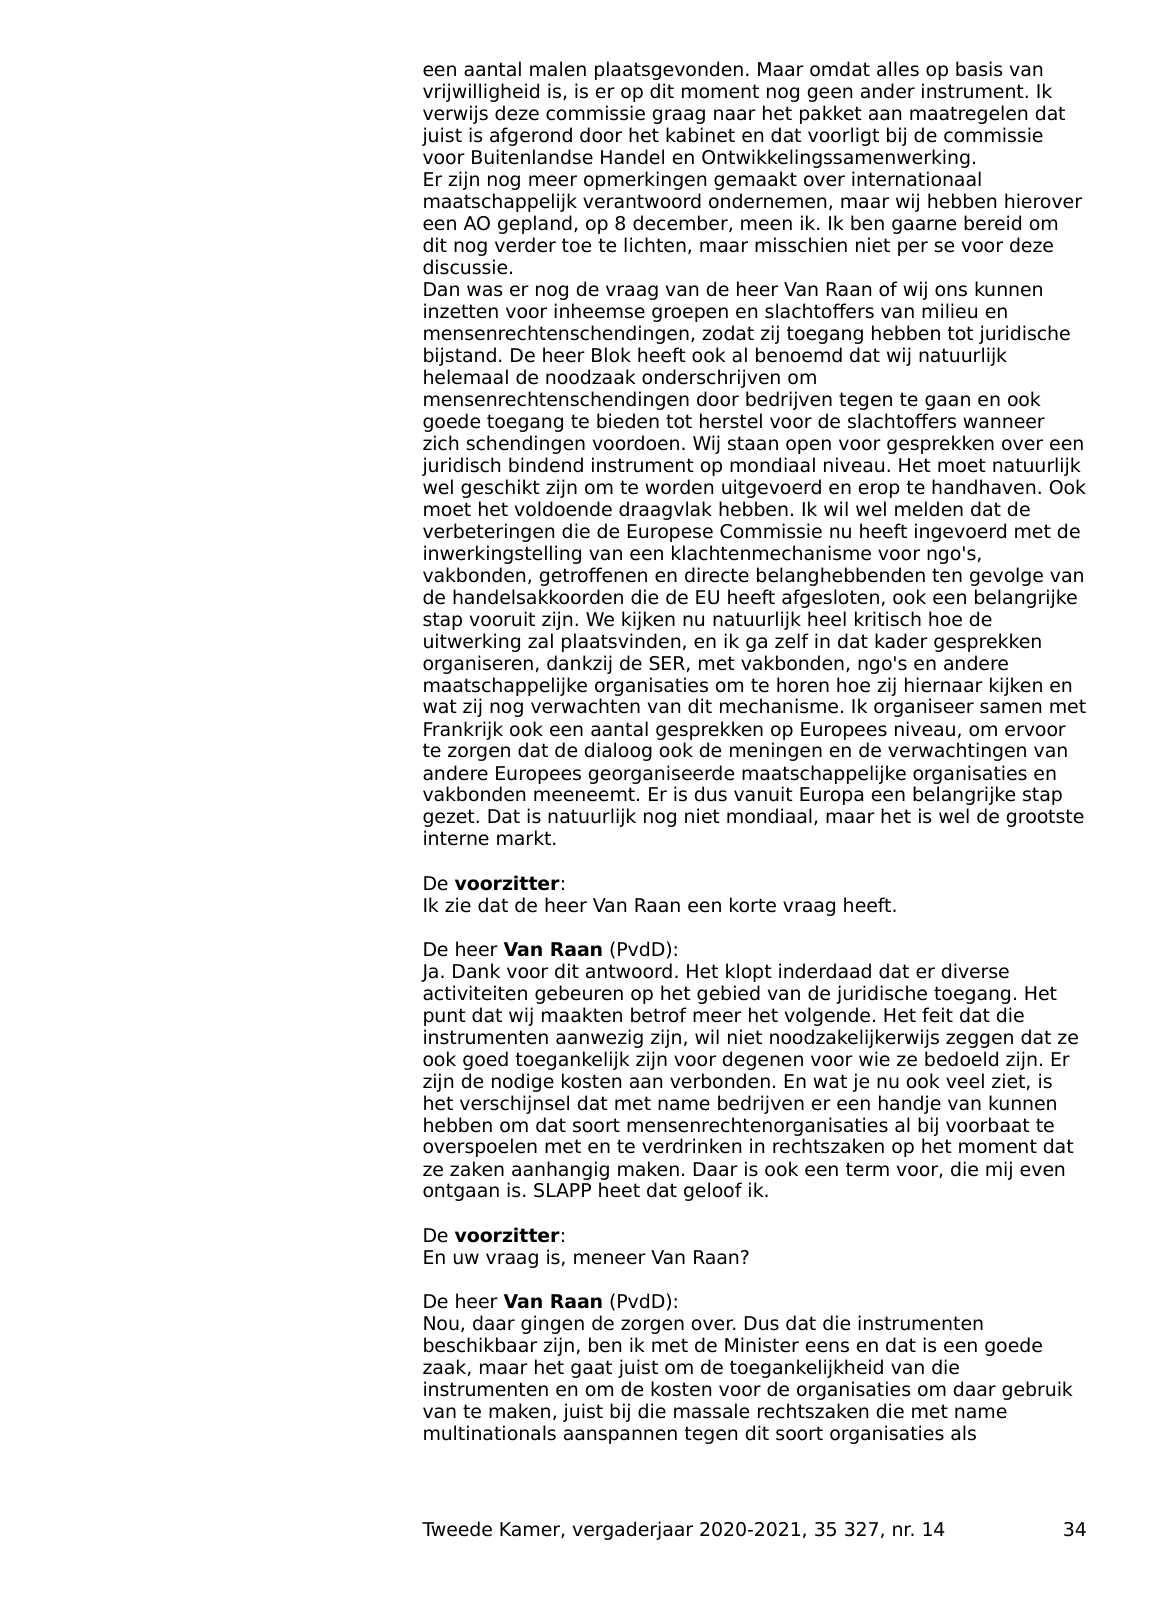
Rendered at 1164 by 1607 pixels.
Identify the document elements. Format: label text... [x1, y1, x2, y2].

text Ik zie dat de heer Van Raan een korte vraag heeft. [422, 894, 1087, 916]
text Dan was er nog de vraag van de heer Van Raan of wij ons kunnen inzetten voor inheemse groepen en slachtoffers van milieu en mensenrechtenschendingen, zodat zij toegang hebben tot juridische bijstand. De heer Blok heeft ook al benoemd dat wij natuurlijk helemaal de noodzaak onderschrijven om mensenrechtenschendingen door bedrijven tegen te gaan en ook goede toegang te bieden tot herstel voor de slachtoffers wanneer zich schendingen voordoen. Wij staan open voor gesprekken over een juridisch bindend instrument op mondiaal niveau. Het moet natuurlijk wel geschikt zijn om te worden uitgevoerd en erop te handhaven. Ook moet het voldoende draagvlak hebben. Ik wil wel melden dat de verbeteringen die de Europese Commissie nu heeft ingevoerd met de inwerkingstelling van een klachtenmechanisme voor ngo's, vakbonden, getroffenen en directe belanghebbenden ten gevolge van de handelsakkoorden die de EU heeft afgesloten, ook een belangrijke stap vooruit zijn. We kijken nu natuurlijk heel kritisch hoe de uitwerking zal plaatsvinden, en ik ga zelf in dat kader gesprekken organiseren, dankzij de SER, met vakbonden, ngo's en andere maatschappelijke organisaties om te horen hoe zij hiernaar kijken en wat zij nog verwachten van dit mechanisme. Ik organiseer samen met Frankrijk ook een aantal gesprekken op Europees niveau, om ervoor te zorgen dat de dialoog ook de meningen en de verwachtingen van andere Europees georganiseerde maatschappelijke organisaties en vakbonden meeneemt. Er is dus vanuit Europa een belangrijke stap gezet. Dat is natuurlijk nog niet mondiaal, maar het is wel de grootste interne markt. [422, 279, 1087, 850]
text Er zijn nog meer opmerkingen gemaakt over internationaal maatschappelijk verantwoord ondernemen, maar wij hebben hierover een AO gepland, op 8 december, meen ik. Ik ben gaarne bereid om dit nog verder toe te lichten, maar misschien niet per se voor deze discussie. [422, 169, 1087, 279]
text Nou, daar gingen de zorgen over. Dus dat die instrumenten beschikbaar zijn, ben ik met de Minister eens en dat is een goede zaak, maar het gaat juist om de toegankelijkheid van die instrumenten en om de kosten voor de organisaties om daar gebruik van te maken, juist bij die massale rechtszaken die met name multinationals aanspannen tegen dit soort organisaties als [422, 1313, 1087, 1444]
text En uw vraag is, meneer Van Raan? [422, 1247, 1087, 1268]
text De heer Van Raan (PvdD): [422, 1291, 1087, 1313]
text De voorzitter: [422, 872, 1087, 894]
text Ja. Dank voor dit antwoord. Het klopt inderdaad dat er diverse activiteiten gebeuren op het gebied van de juridische toegang. Het punt dat wij maakten betrof meer het volgende. Het feit dat die instrumenten aanwezig zijn, wil niet noodzakelijkerwijs zeggen dat ze ook goed toegankelijk zijn voor degenen voor wie ze bedoeld zijn. Er zijn de nodige kosten aan verbonden. En wat je nu ook veel ziet, is het verschijnsel dat met name bedrijven er een handje van kunnen hebben om dat soort mensenrechtenorganisaties al bij voorbaat te overspoelen met en te verdrinken in rechtszaken op het moment dat ze zaken aanhangig maken. Daar is ook een term voor, die mij even ontgaan is. SLAPP heet dat geloof ik. [422, 961, 1087, 1202]
text De heer Van Raan (PvdD): [422, 939, 1087, 961]
text De voorzitter: [422, 1224, 1087, 1247]
text een aantal malen plaatsgevonden. Maar omdat alles op basis van vrijwilligheid is, is er op dit moment nog geen ander instrument. Ik verwijs deze commissie graag naar het pakket aan maatregelen dat juist is afgerond door het kabinet en dat voorligt bij de commissie voor Buitenlandse Handel en Ontwikkelingssamenwerking. [422, 59, 1087, 169]
